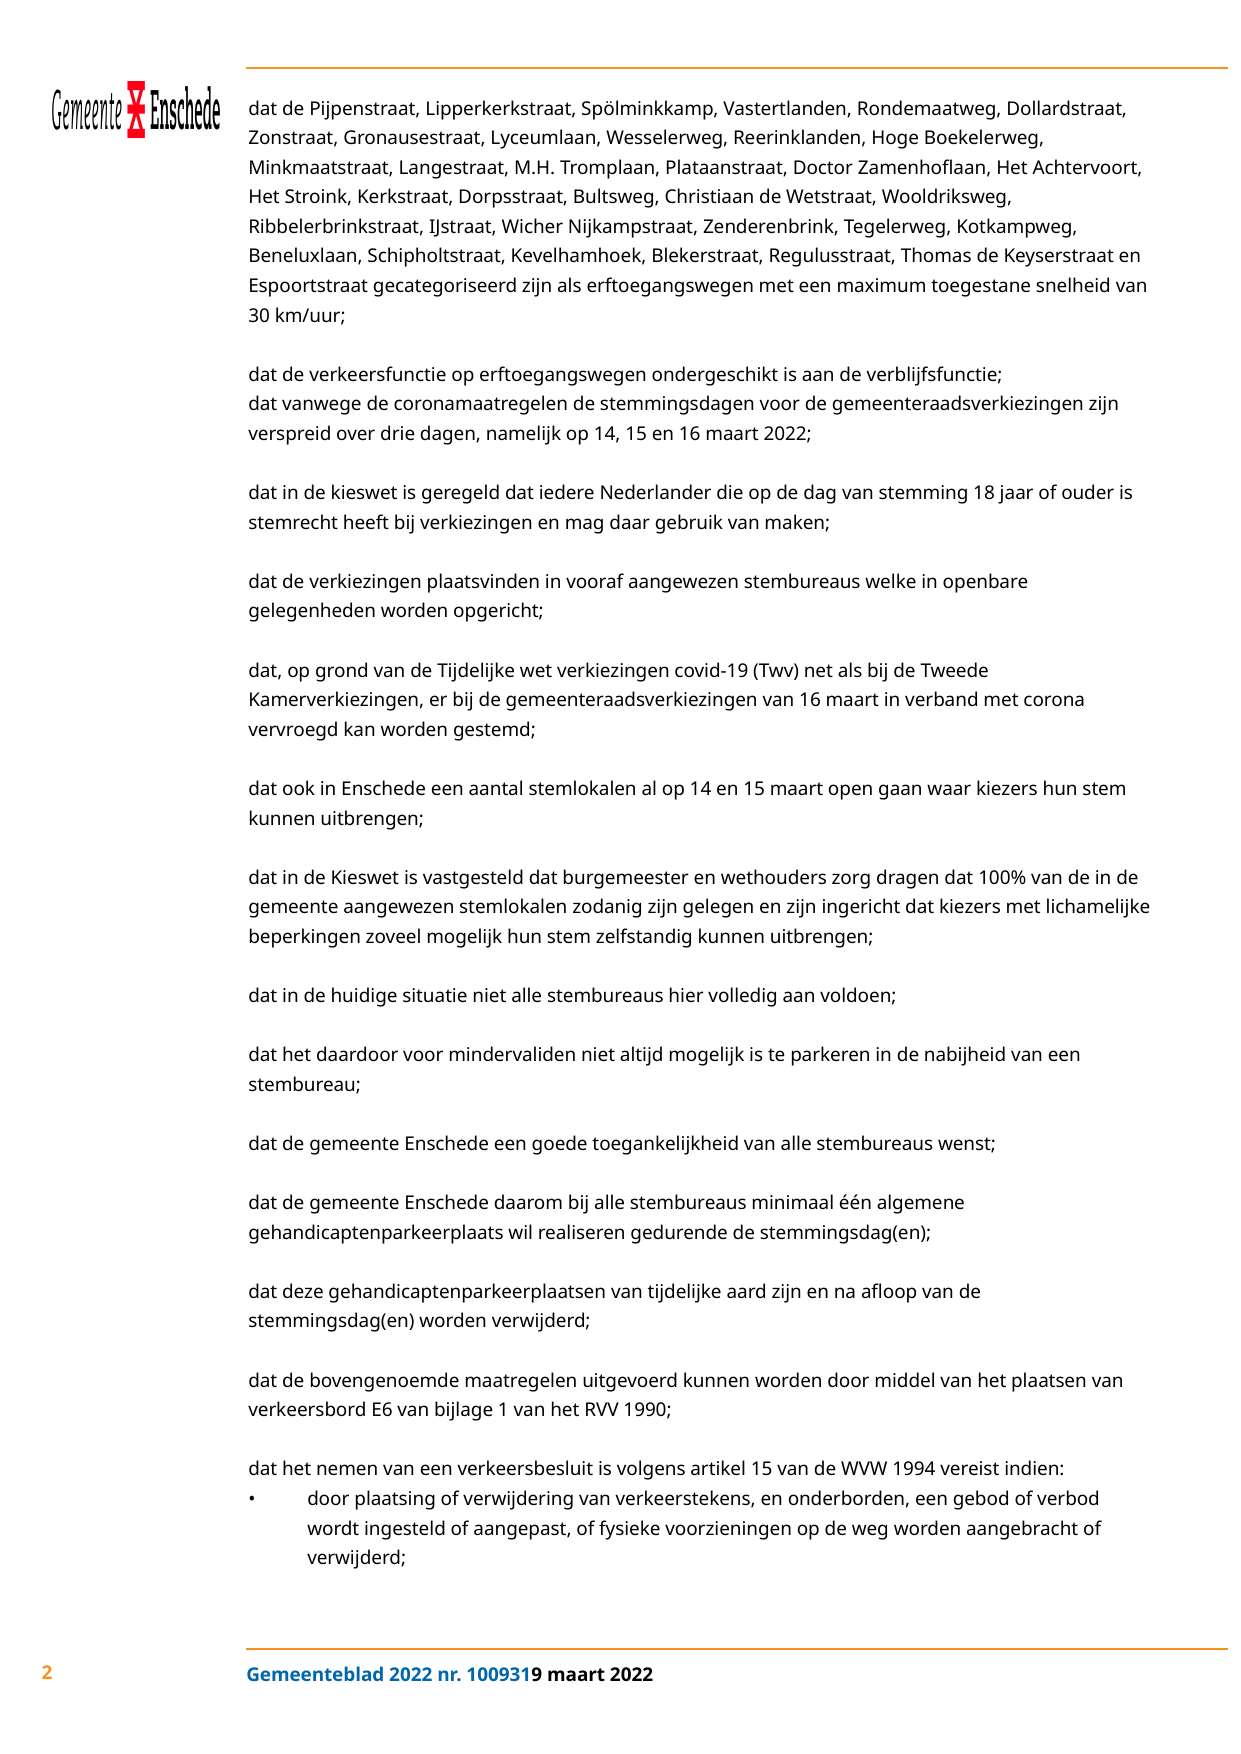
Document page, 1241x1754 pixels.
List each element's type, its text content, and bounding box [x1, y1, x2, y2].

text dat de gemeente Enschede een goede toegankelijkheid van alle stembureaus wenst; [248, 1130, 1152, 1156]
picture [41, 47, 231, 172]
text dat de bovengenoemde maatregelen uitgevoerd kunnen worden door middel van het plaatsen van verkeersbord E6 van bijlage 1 van het RVV 1990; [248, 1367, 1152, 1422]
text dat de verkiezingen plaatsvinden in vooraf aangewezen stembureaus welke in openbare gelegenheden worden opgericht; [248, 568, 1152, 623]
text dat deze gehandicaptenparkeerplaatsen van tijdelijke aard zijn en na afloop van de stemmingsdag(en) worden verwijderd; [248, 1278, 1152, 1333]
text dat het nemen van een verkeersbesluit is volgens artikel 15 van de WVW 1994 vereist indien: [248, 1456, 1152, 1481]
text dat de Pijpenstraat, Lipperkerkstraat, Spölminkkamp, Vastertlanden, Rondemaatweg, Dollardstraat, Zonstraat, Gronausestraat, Lyceumlaan, Wesselerweg, Reerinklanden, Hoge Boekelerweg, Minkmaatstraat, Langestraat, M.H. Tromplaan, Plataanstraat, Doctor Zamenhoflaan, Het Achtervoort, Het Stroink, Kerkstraat, Dorpsstraat, Bultsweg, Christiaan de Wetstraat, Wooldriksweg, Ribbelerbrinkstraat, IJstraat, Wicher Nijkampstraat, Zenderenbrink, Tegelerweg, Kotkampweg, Beneluxlaan, Schipholtstraat, Kevelhamhoek, Blekerstraat, Regulusstraat, Thomas de Keyserstraat en Espoortstraat gecategoriseerd zijn als erftoegangswegen met een maximum toegestane snelheid van 30 km/uur; [248, 95, 1152, 328]
text dat ook in Enschede een aantal stemlokalen al op 14 en 15 maart open gaan waar kiezers hun stem kunnen uitbrengen; [248, 775, 1152, 831]
text dat in de Kieswet is vastgesteld dat burgemeester en wethouders zorg dragen dat 100% van de in de gemeente aangewezen stemlokalen zodanig zijn gelegen en zijn ingericht dat kiezers met lichamelijke beperkingen zoveel mogelijk hun stem zelfstandig kunnen uitbrengen; [248, 864, 1152, 949]
text dat vanwege de coronamaatregelen de stemmingsdagen voor de gemeenteraadsverkiezingen zijn verspreid over drie dagen, namelijk op 14, 15 en 16 maart 2022; [248, 391, 1152, 446]
text dat in de kieswet is geregeld dat iedere Nederlander die op de dag van stemming 18 jaar of ouder is stemrecht heeft bij verkiezingen en mag daar gebruik van maken; [248, 479, 1152, 535]
text dat de gemeente Enschede daarom bij alle stembureaus minimaal één algemene gehandicaptenparkeerplaats wil realiseren gedurende de stemmingsdag(en); [248, 1189, 1152, 1245]
text dat, op grond van de Tijdelijke wet verkiezingen covid-19 (Twv) net als bij de Tweede Kamerverkiezingen, er bij de gemeenteraadsverkiezingen van 16 maart in verband met corona vervroegd kan worden gestemd; [248, 657, 1152, 742]
text dat in de huidige situatie niet alle stembureaus hier volledig aan voldoen; [248, 982, 1152, 1008]
text dat de verkeersfunctie op erftoegangswegen ondergeschikt is aan de verblijfsfunctie; [248, 361, 1152, 387]
text dat het daardoor voor mindervaliden niet altijd mogelijk is te parkeren in de nabijheid van een stembureau; [248, 1041, 1152, 1097]
list door plaatsing of verwijdering van verkeerstekens, en onderborden, een gebod of verbod wordt ingesteld of aangepast, of fysieke voorzieningen op de weg worden aangebracht of verwijderd; [248, 1485, 1152, 1570]
